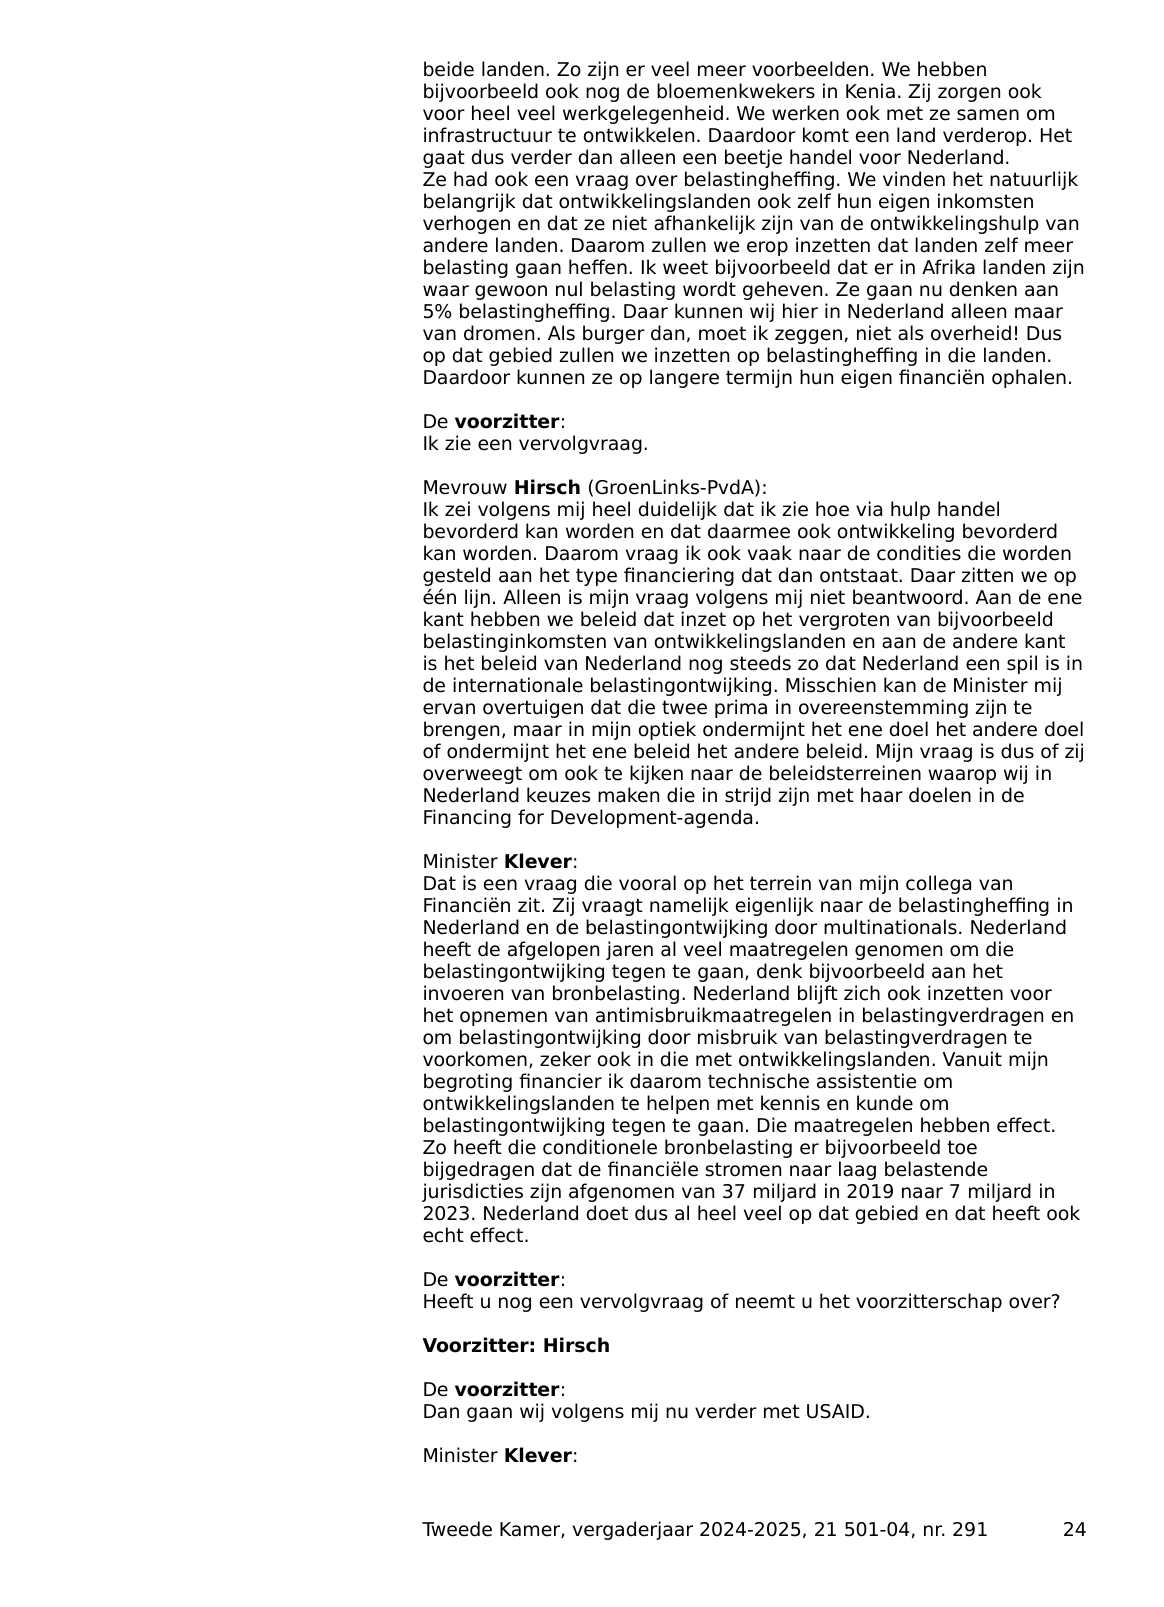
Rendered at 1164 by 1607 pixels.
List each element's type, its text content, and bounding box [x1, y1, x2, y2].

text Minister Klever: [422, 1445, 1087, 1467]
subtitle Voorzitter: Hirsch [422, 1335, 1087, 1357]
text Dan gaan wij volgens mij nu verder met USAID. [422, 1401, 1087, 1423]
text Ze had ook een vraag over belastingheffing. We vinden het natuurlijk belangrijk dat ontwikkelingslanden ook zelf hun eigen inkomsten verhogen en dat ze niet afhankelijk zijn van de ontwikkelingshulp van andere landen. Daarom zullen we erop inzetten dat landen zelf meer belasting gaan heffen. Ik weet bijvoorbeeld dat er in Afrika landen zijn waar gewoon nul belasting wordt geheven. Ze gaan nu denken aan 5% belastingheffing. Daar kunnen wij hier in Nederland alleen maar van dromen. Als burger dan, moet ik zeggen, niet als overheid! Dus op dat gebied zullen we inzetten op belastingheffing in die landen. Daardoor kunnen ze op langere termijn hun eigen financiën ophalen. [422, 169, 1087, 389]
text De voorzitter: [422, 411, 1087, 433]
text beide landen. Zo zijn er veel meer voorbeelden. We hebben bijvoorbeeld ook nog de bloemenkwekers in Kenia. Zij zorgen ook voor heel veel werkgelegenheid. We werken ook met ze samen om infrastructuur te ontwikkelen. Daardoor komt een land verderop. Het gaat dus verder dan alleen een beetje handel voor Nederland. [422, 59, 1087, 169]
text De voorzitter: [422, 1379, 1087, 1401]
text Heeft u nog een vervolgvraag of neemt u het voorzitterschap over? [422, 1291, 1087, 1313]
text Mevrouw Hirsch (GroenLinks-PvdA): [422, 477, 1087, 499]
text Ik zie een vervolgvraag. [422, 433, 1087, 455]
text Ik zei volgens mij heel duidelijk dat ik zie hoe via hulp handel bevorderd kan worden en dat daarmee ook ontwikkeling bevorderd kan worden. Daarom vraag ik ook vaak naar de condities die worden gesteld aan het type financiering dat dan ontstaat. Daar zitten we op één lijn. Alleen is mijn vraag volgens mij niet beantwoord. Aan de ene kant hebben we beleid dat inzet op het vergroten van bijvoorbeeld belastinginkomsten van ontwikkelingslanden en aan de andere kant is het beleid van Nederland nog steeds zo dat Nederland een spil is in de internationale belastingontwijking. Misschien kan de Minister mij ervan overtuigen dat die twee prima in overeenstemming zijn te brengen, maar in mijn optiek ondermijnt het ene doel het andere doel of ondermijnt het ene beleid het andere beleid. Mijn vraag is dus of zij overweegt om ook te kijken naar de beleidsterreinen waarop wij in Nederland keuzes maken die in strijd zijn met haar doelen in de Financing for Development-agenda. [422, 499, 1087, 829]
text Dat is een vraag die vooral op het terrein van mijn collega van Financiën zit. Zij vraagt namelijk eigenlijk naar de belastingheffing in Nederland en de belastingontwijking door multinationals. Nederland heeft de afgelopen jaren al veel maatregelen genomen om die belastingontwijking tegen te gaan, denk bijvoorbeeld aan het invoeren van bronbelasting. Nederland blijft zich ook inzetten voor het opnemen van antimisbruikmaatregelen in belastingverdragen en om belastingontwijking door misbruik van belastingverdragen te voorkomen, zeker ook in die met ontwikkelingslanden. Vanuit mijn begroting financier ik daarom technische assistentie om ontwikkelingslanden te helpen met kennis en kunde om belastingontwijking tegen te gaan. Die maatregelen hebben effect. Zo heeft die conditionele bronbelasting er bijvoorbeeld toe bijgedragen dat de financiële stromen naar laag belastende jurisdicties zijn afgenomen van 37 miljard in 2019 naar 7 miljard in 2023. Nederland doet dus al heel veel op dat gebied en dat heeft ook echt effect. [422, 873, 1087, 1247]
text De voorzitter: [422, 1269, 1087, 1291]
text Minister Klever: [422, 851, 1087, 873]
